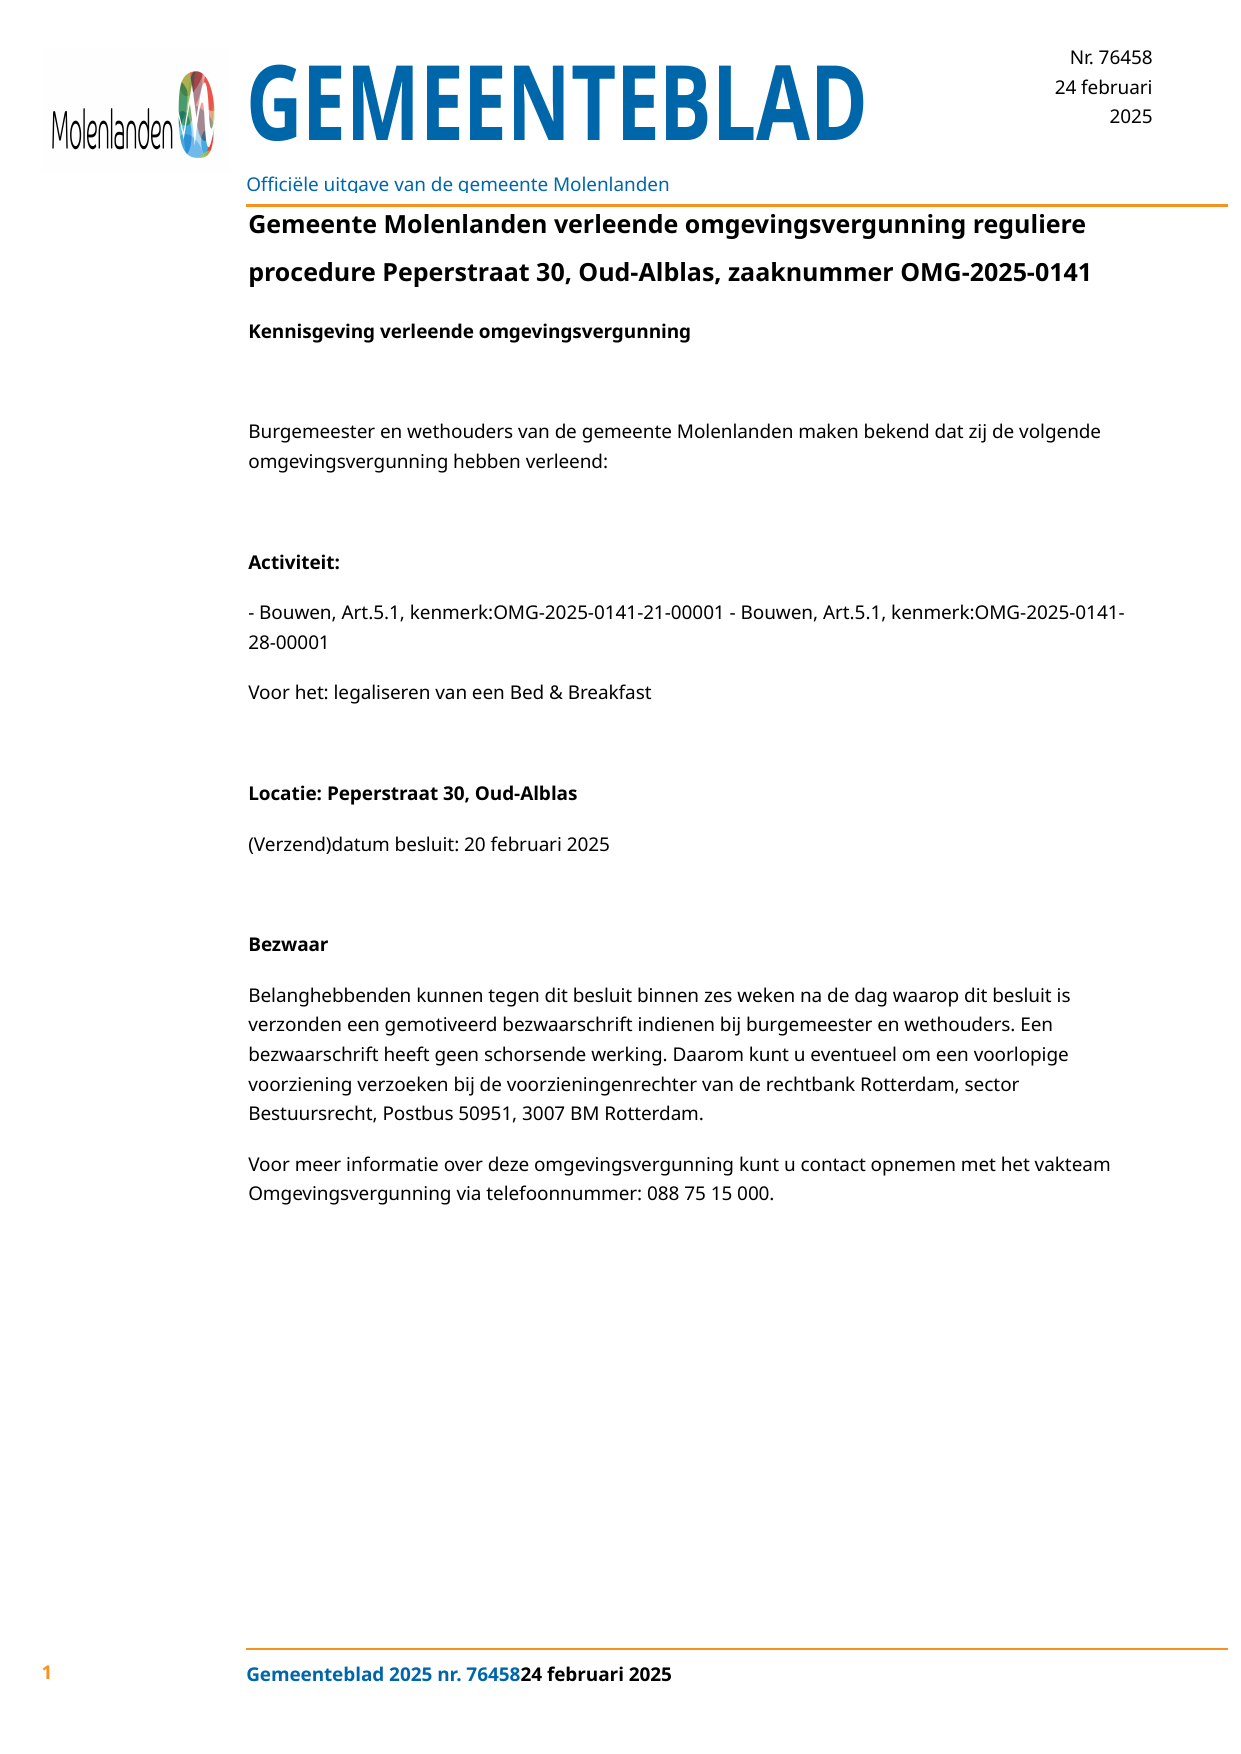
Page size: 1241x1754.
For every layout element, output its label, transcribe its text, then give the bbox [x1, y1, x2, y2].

text - Bouwen, Art.5.1, kenmerk:OMG-2025-0141-21-00001 - Bouwen, Art.5.1, kenmerk:OMG-2025-0141-28-00001 [248, 599, 1152, 655]
text Activiteit: [248, 549, 1152, 575]
text Locatie: Peperstraat 30, Oud-Alblas [248, 780, 1152, 806]
picture [41, 47, 231, 172]
text Gemeente Molenlanden verleende omgevingsvergunning reguliere procedure Peperstraat 30, Oud-Alblas, zaaknummer OMG-2025-0141 [248, 207, 1152, 288]
text Voor het: legaliseren van een Bed & Breakfast [248, 679, 1152, 705]
text Voor meer informatie over deze omgevingsvergunning kunt u contact opnemen met het vakteam Omgevingsvergunning via telefoonnummer: 088 75 15 000. [248, 1151, 1152, 1206]
text Burgemeester en wethouders van de gemeente Molenlanden maken bekend dat zij de volgende omgevingsvergunning hebben verleend: [248, 419, 1152, 474]
text Bezwaar [248, 932, 1152, 957]
text Kennisgeving verleende omgevingsvergunning [248, 318, 1152, 344]
text Belanghebbenden kunnen tegen dit besluit binnen zes weken na de dag waarop dit besluit is verzonden een gemotiveerd bezwaarschrift indienen bij burgemeester en wethouders. Een bezwaarschrift heeft geen schorsende werking. Daarom kunt u eventueel om een voorlopige voorziening verzoeken bij de voorzieningenrechter van de rechtbank Rotterdam, sector Bestuursrecht, Postbus 50951, 3007 BM Rotterdam. [248, 982, 1152, 1126]
text (Verzend)datum besluit: 20 februari 2025 [248, 831, 1152, 857]
